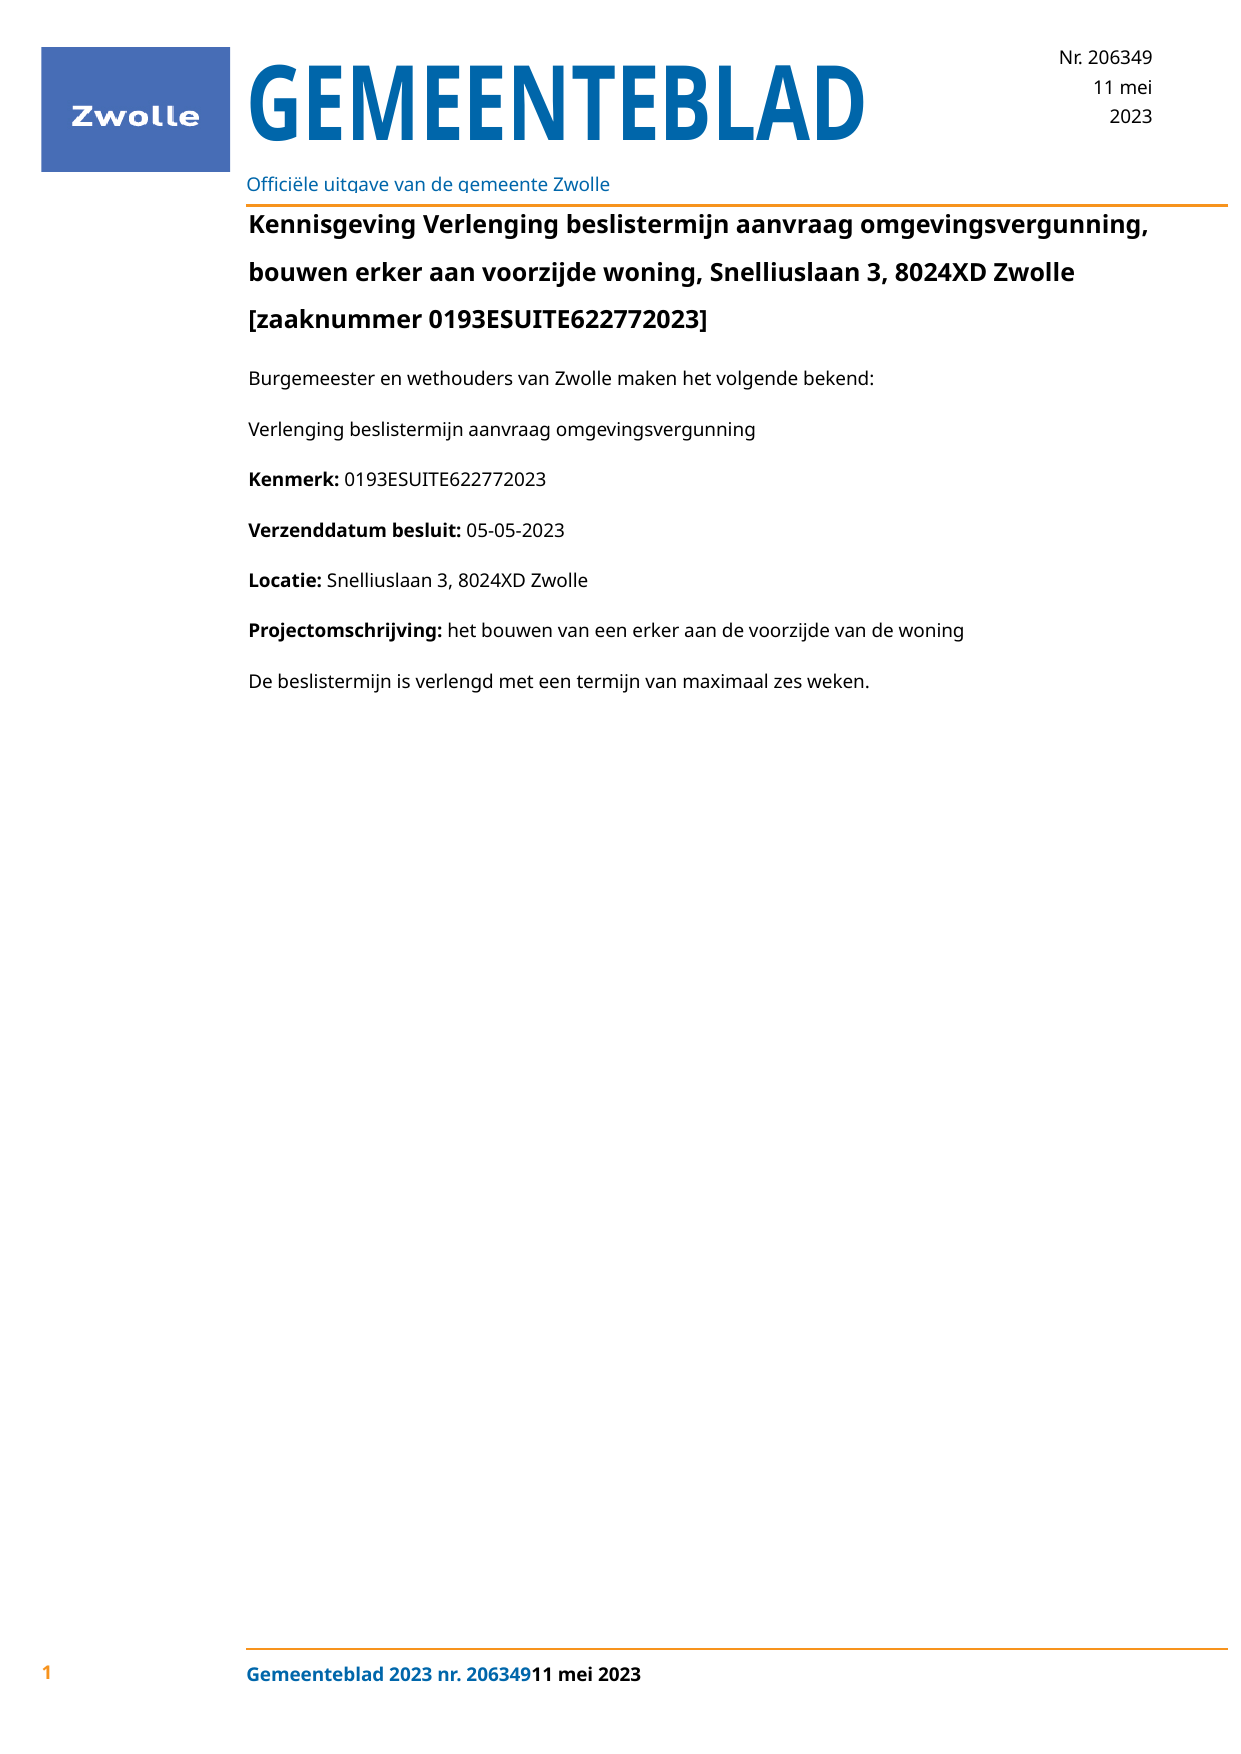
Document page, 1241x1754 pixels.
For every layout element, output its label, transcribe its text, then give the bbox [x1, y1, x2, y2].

text Projectomschrijving: het bouwen van een erker aan de voorzijde van de woning [248, 618, 1152, 643]
text Verzenddatum besluit: 05-05-2023 [248, 517, 1152, 542]
text Locatie: Snelliuslaan 3, 8024XD Zwolle [248, 567, 1152, 593]
text De beslistermijn is verlengd met een termijn van maximaal zes weken. [248, 668, 1152, 694]
text Burgemeester en wethouders van Zwolle maken het volgende bekend: [248, 366, 1152, 391]
text Kennisgeving Verlenging beslistermijn aanvraag omgevingsvergunning, bouwen erker aan voorzijde woning, Snelliuslaan 3, 8024XD Zwolle [zaaknummer 0193ESUITE622772023] [248, 207, 1152, 336]
text Verlenging beslistermijn aanvraag omgevingsvergunning [248, 416, 1152, 442]
picture [41, 47, 231, 172]
text Kenmerk: 0193ESUITE622772023 [248, 466, 1152, 492]
